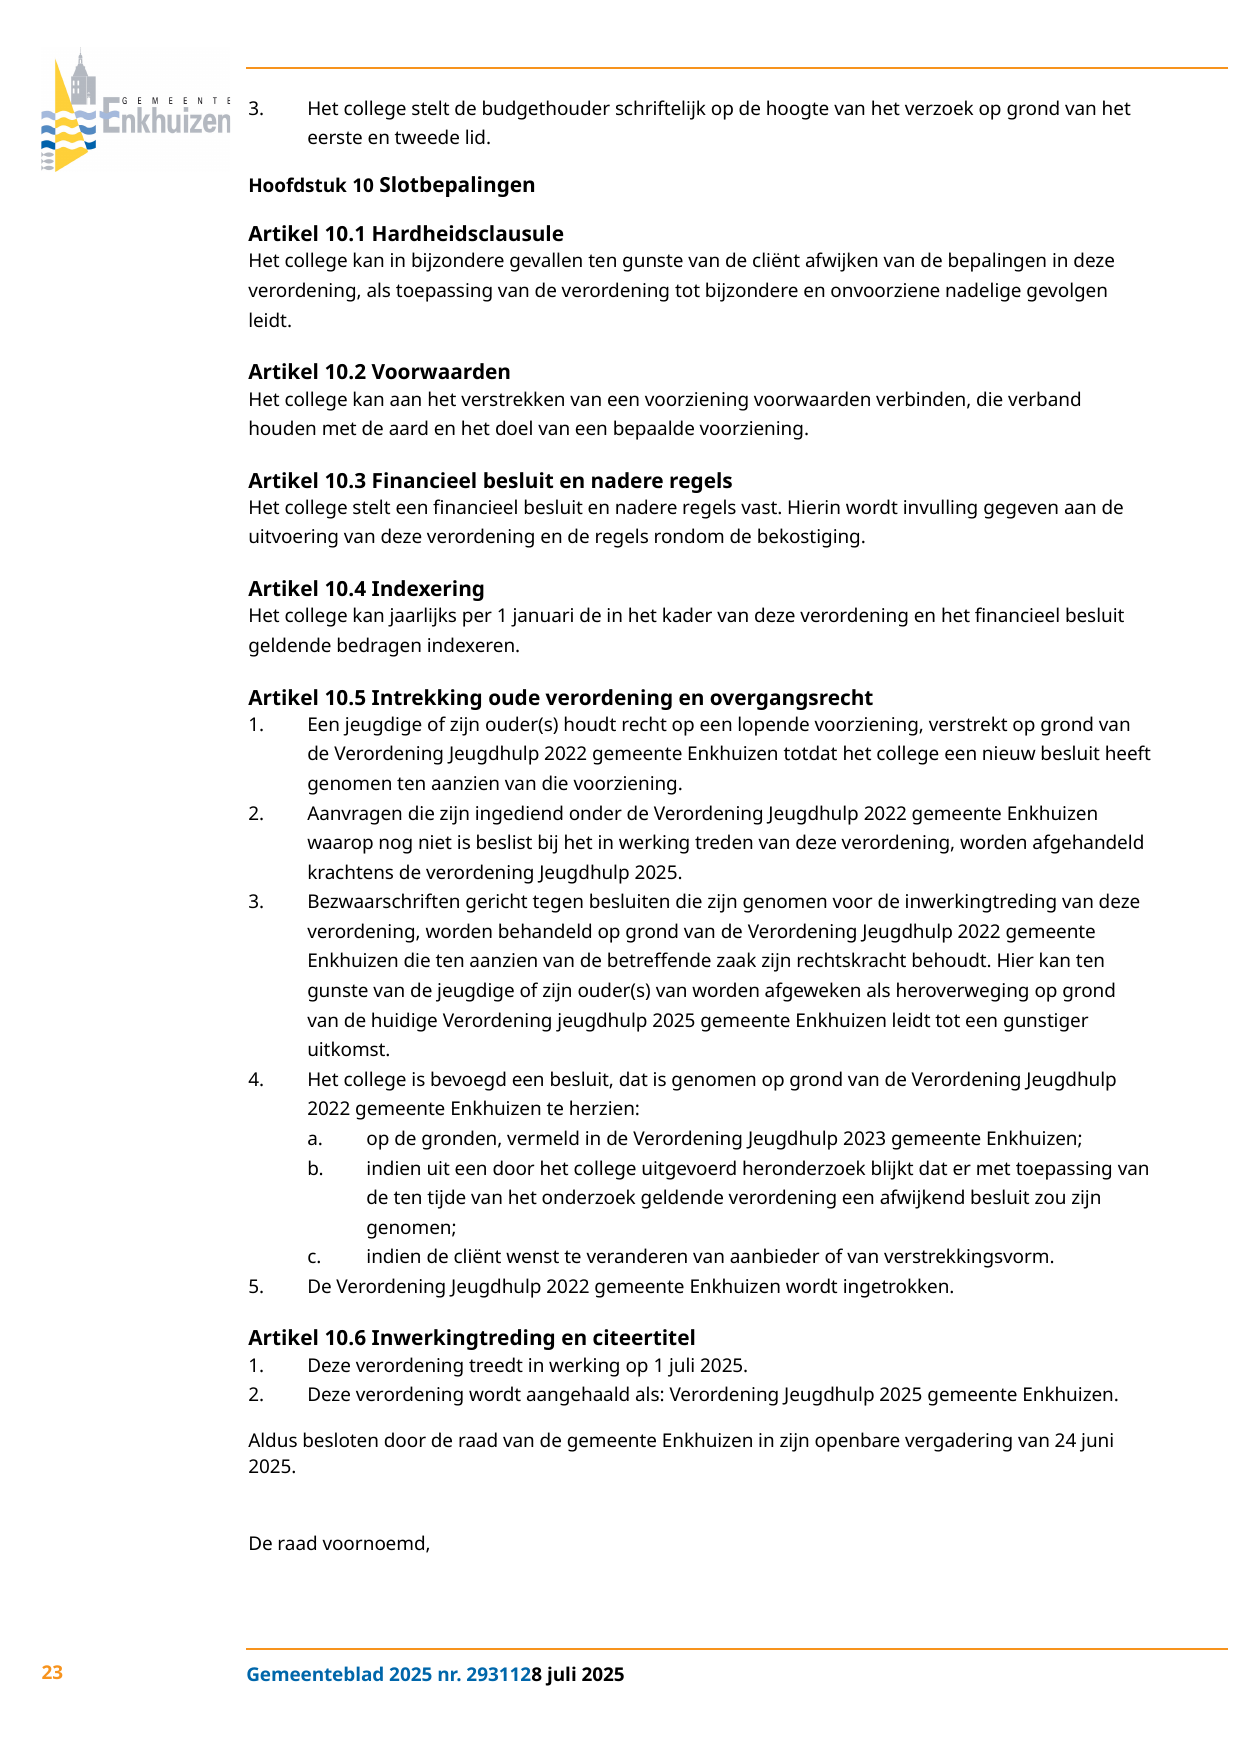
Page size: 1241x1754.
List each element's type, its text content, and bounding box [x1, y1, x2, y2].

text Artikel 10.6 Inwerkingtreding en citeertitel [248, 1323, 1152, 1352]
list Het college is bevoegd een besluit, dat is genomen op grond van de Verordening Jeugdhulp 2022 gemeente Enkhuizen te herzien: [248, 1066, 1152, 1121]
text Het college kan jaarlijks per 1 januari de in het kader van deze verordening en het financieel besluit geldende bedragen indexeren. [248, 603, 1152, 658]
list Een jeugdige of zijn ouder(s) houdt recht op een lopende voorziening, verstrekt op grond van de Verordening Jeugdhulp 2022 gemeente Enkhuizen totdat het college een nieuw besluit heeft genomen ten aanzien van die voorziening. [248, 711, 1152, 796]
text De raad voornoemd, [248, 1530, 1152, 1556]
text Artikel 10.2 Voorwaarden [248, 357, 1152, 386]
list Aanvragen die zijn ingediend onder de Verordening Jeugdhulp 2022 gemeente Enkhuizen waarop nog niet is beslist bij het in werking treden van deze verordening, worden afgehandeld krachtens de verordening Jeugdhulp 2025. [248, 800, 1152, 885]
list Deze verordening treedt in werking op 1 juli 2025. [248, 1352, 1152, 1378]
text Artikel 10.4 Indexering [248, 574, 1152, 603]
picture [41, 47, 231, 172]
list De Verordening Jeugdhulp 2022 gemeente Enkhuizen wordt ingetrokken. [248, 1273, 1152, 1299]
text Hoofdstuk 10 Slotbepalingen [248, 170, 1152, 198]
text Het college kan in bijzondere gevallen ten gunste van de cliënt afwijken van de bepalingen in deze verordening, als toepassing van de verordening tot bijzondere en onvoorziene nadelige gevolgen leidt. [248, 248, 1152, 333]
list indien de cliënt wenst te veranderen van aanbieder of van verstrekkingsvorm. [307, 1243, 1152, 1269]
list Het college stelt de budgethouder schriftelijk op de hoogte van het verzoek op grond van het eerste en tweede lid. [248, 95, 1152, 150]
text Artikel 10.1 Hardheidsclausule [248, 219, 1152, 248]
list indien uit een door het college uitgevoerd heronderzoek blijkt dat er met toepassing van de ten tijde van het onderzoek geldende verordening een afwijkend besluit zou zijn genomen; [307, 1155, 1152, 1240]
text Artikel 10.5 Intrekking oude verordening en overgangsrecht [248, 683, 1152, 711]
text Het college kan aan het verstrekken van een voorziening voorwaarden verbinden, die verband houden met de aard en het doel van een bepaalde voorziening. [248, 386, 1152, 441]
text Het college stelt een financieel besluit en nadere regels vast. Hierin wordt invulling gegeven aan de uitvoering van deze verordening en de regels rondom de bekostiging. [248, 494, 1152, 549]
text Artikel 10.3 Financieel besluit en nadere regels [248, 466, 1152, 494]
text Aldus besloten door de raad van de gemeente Enkhuizen in zijn openbare vergadering van 24 juni 2025. [248, 1427, 1152, 1479]
list op de gronden, vermeld in de Verordening Jeugdhulp 2023 gemeente Enkhuizen; [307, 1125, 1152, 1151]
list Bezwaarschriften gericht tegen besluiten die zijn genomen voor de inwerkingtreding van deze verordening, worden behandeld op grond van de Verordening Jeugdhulp 2022 gemeente Enkhuizen die ten aanzien van de betreffende zaak zijn rechtskracht behoudt. Hier kan ten gunste van de jeugdige of zijn ouder(s) van worden afgeweken als heroverweging op grond van de huidige Verordening jeugdhulp 2025 gemeente Enkhuizen leidt tot een gunstiger uitkomst. [248, 888, 1152, 1062]
list Deze verordening wordt aangehaald als: Verordening Jeugdhulp 2025 gemeente Enkhuizen. [248, 1382, 1152, 1407]
